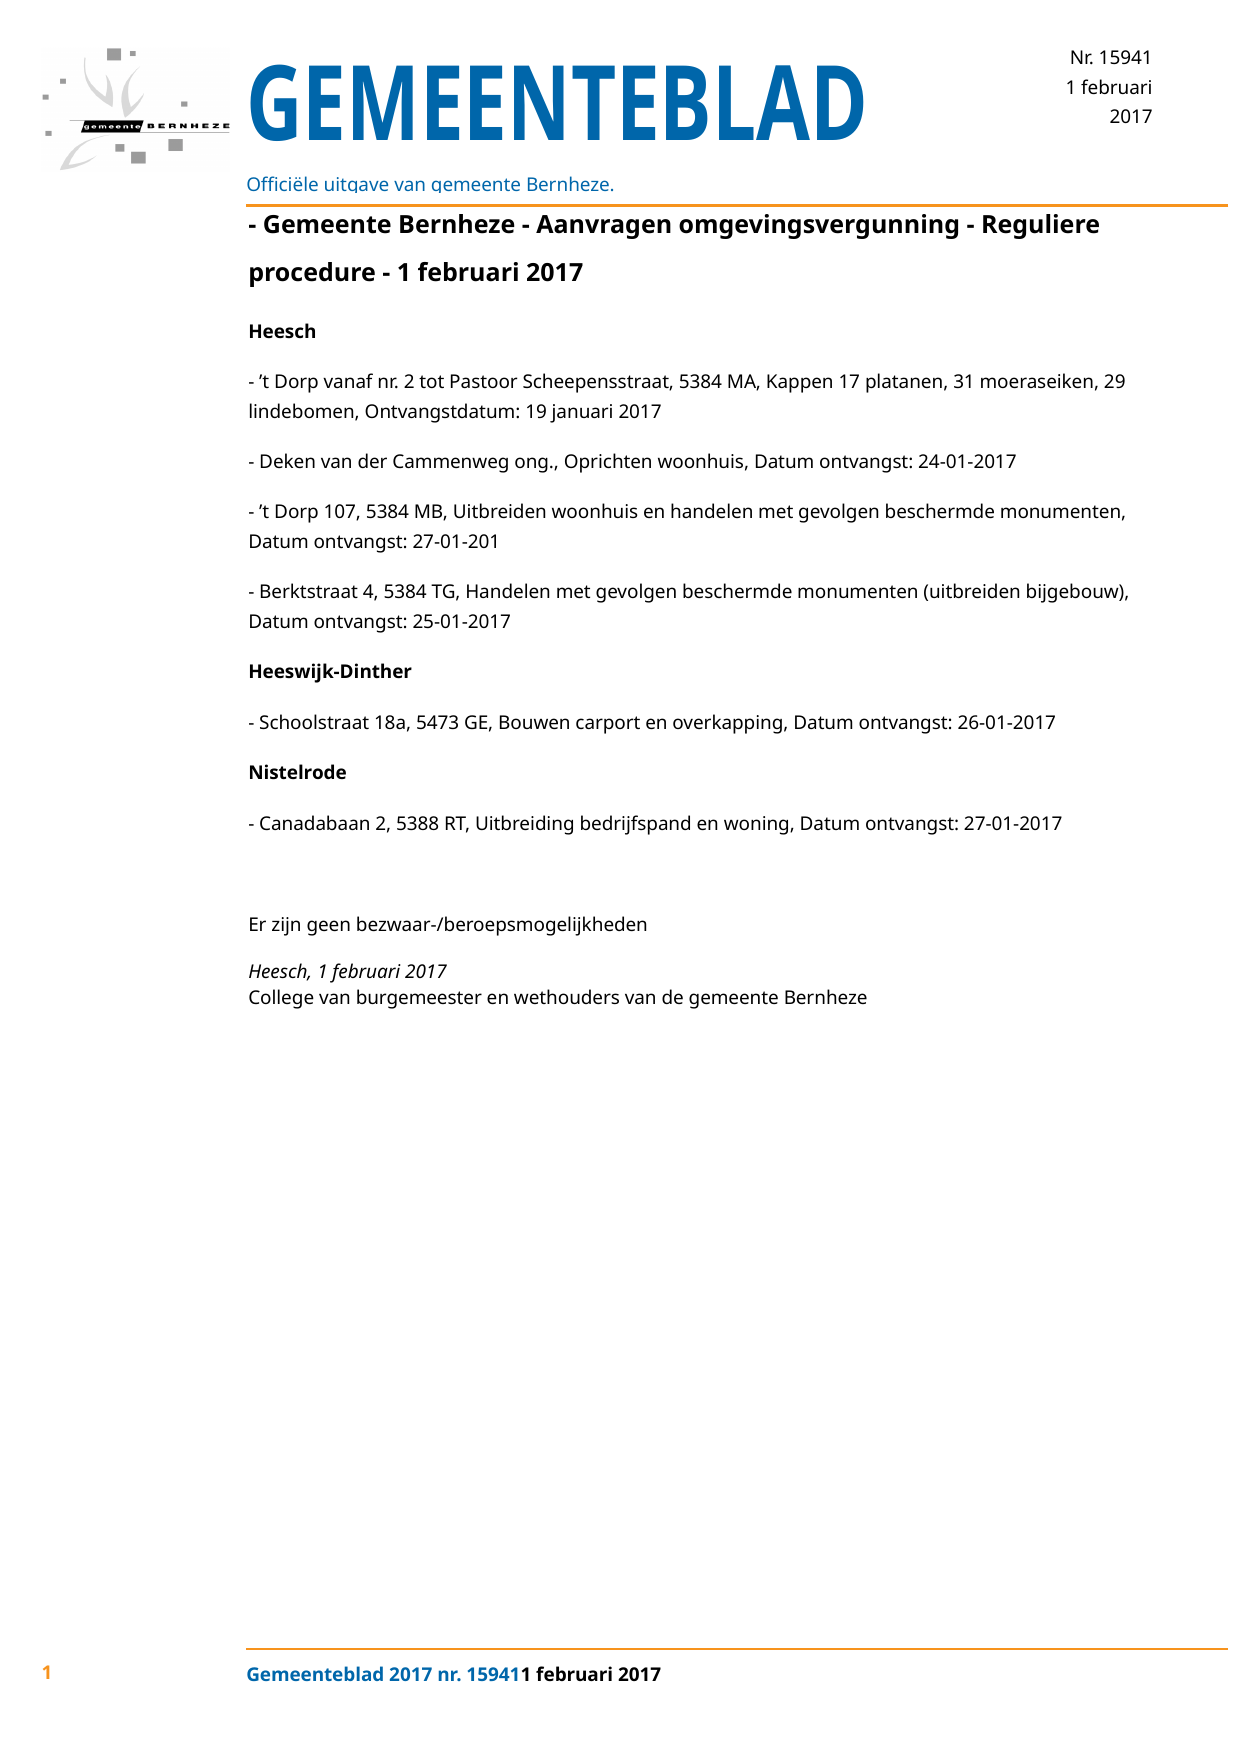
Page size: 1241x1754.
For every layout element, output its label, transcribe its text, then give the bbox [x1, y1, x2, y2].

text - ’t Dorp vanaf nr. 2 tot Pastoor Scheepensstraat, 5384 MA, Kappen 17 platanen, 31 moeraseiken, 29 lindebomen, Ontvangstdatum: 19 januari 2017 [248, 368, 1152, 424]
text - ’t Dorp 107, 5384 MB, Uitbreiden woonhuis en handelen met gevolgen beschermde monumenten, Datum ontvangst: 27-01-201 [248, 499, 1152, 554]
text - Deken van der Cammenweg ong., Oprichten woonhuis, Datum ontvangst: 24-01-2017 [248, 448, 1152, 474]
picture [41, 47, 231, 172]
text - Canadabaan 2, 5388 RT, Uitbreiding bedrijfspand en woning, Datum ontvangst: 27-01-2017 [248, 810, 1152, 836]
text Heesch [248, 318, 1152, 344]
text Heeswijk-Dinther [248, 659, 1152, 684]
text College van burgemeester en wethouders van de gemeente Bernheze [248, 984, 1152, 1010]
text Heesch, 1 februari 2017 [248, 959, 1152, 984]
text Nistelrode [248, 759, 1152, 785]
text - Gemeente Bernheze - Aanvragen omgevingsvergunning - Reguliere procedure - 1 februari 2017 [248, 207, 1152, 288]
text - Berktstraat 4, 5384 TG, Handelen met gevolgen beschermde monumenten (uitbreiden bijgebouw), Datum ontvangst: 25-01-2017 [248, 579, 1152, 634]
text Er zijn geen bezwaar-/beroepsmogelijkheden [248, 911, 1152, 937]
text - Schoolstraat 18a, 5473 GE, Bouwen carport en overkapping, Datum ontvangst: 26-01-2017 [248, 709, 1152, 735]
